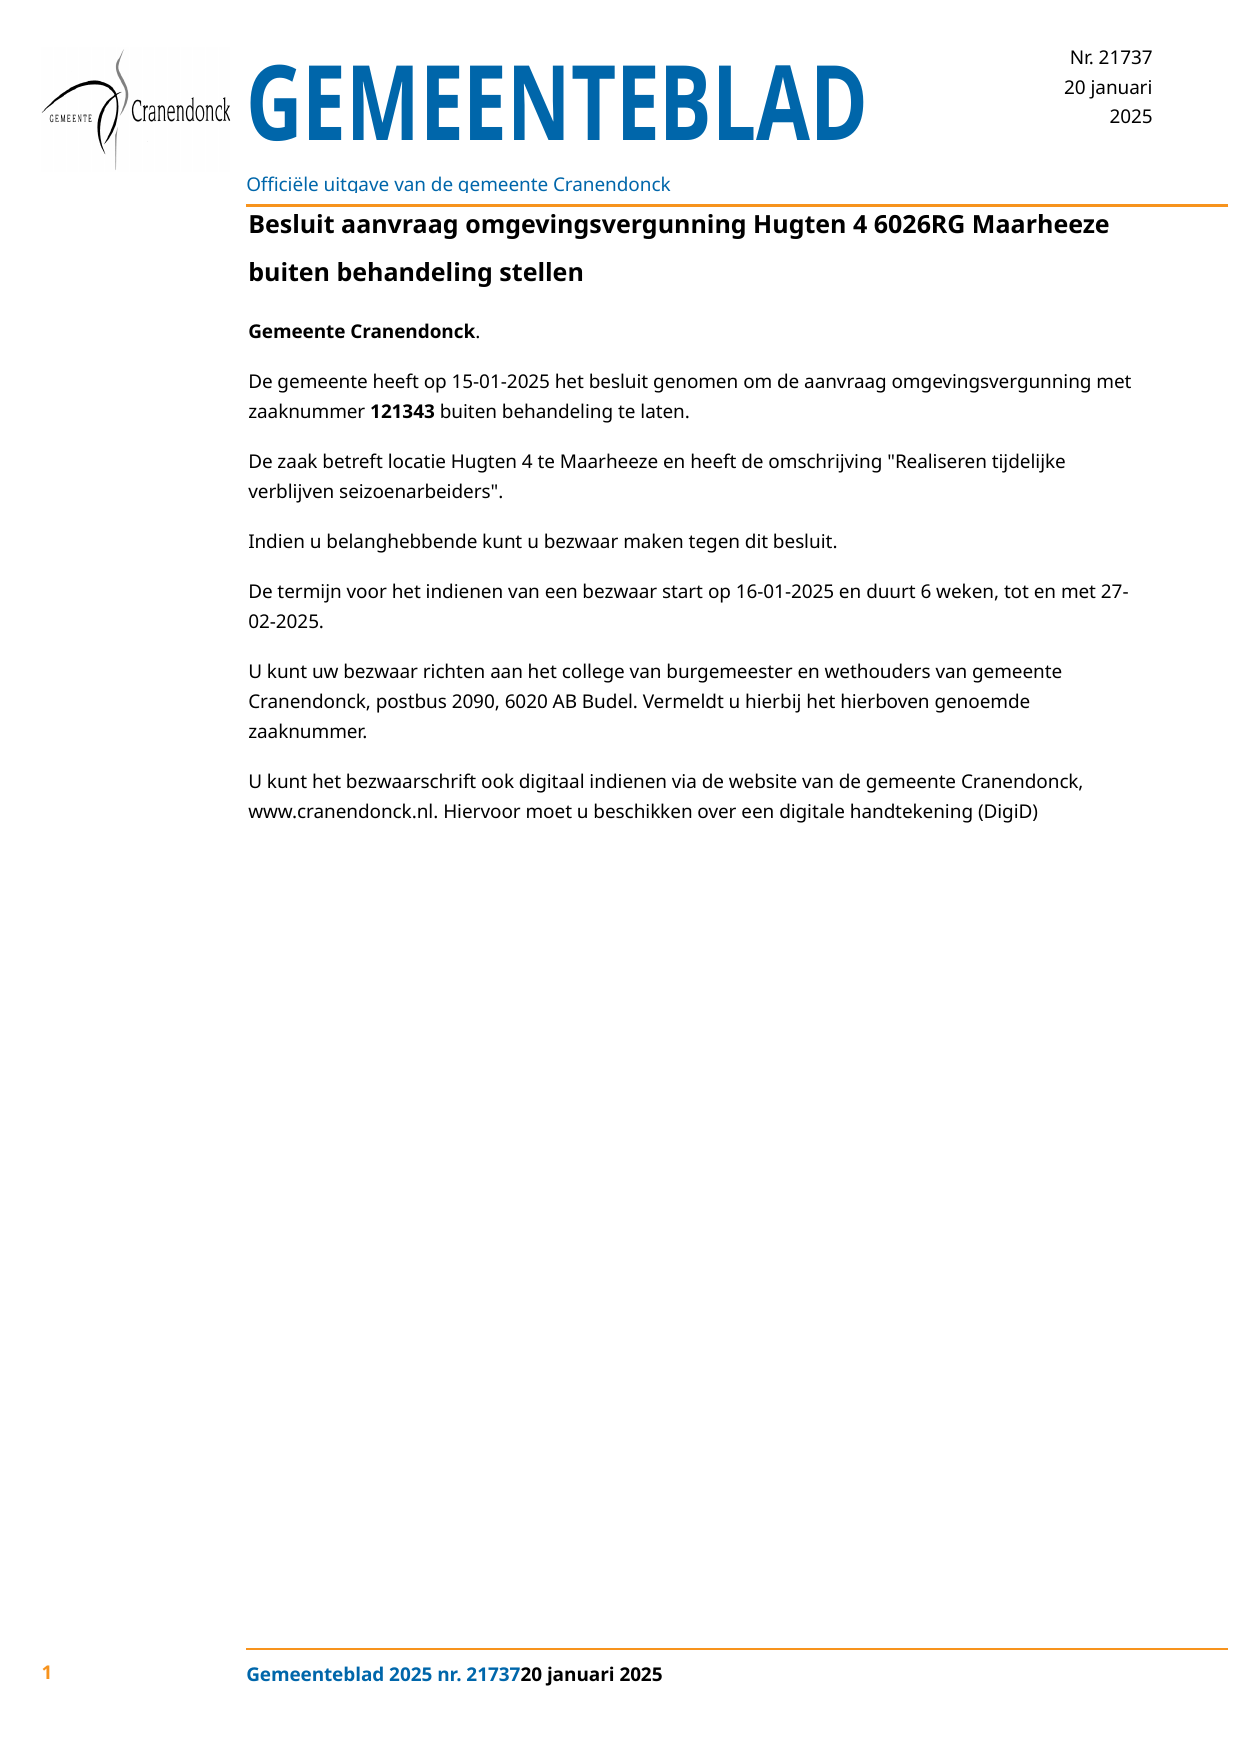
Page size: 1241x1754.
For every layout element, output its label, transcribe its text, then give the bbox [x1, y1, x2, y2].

text U kunt uw bezwaar richten aan het college van burgemeester en wethouders van gemeente Cranendonck, postbus 2090, 6020 AB Budel. Vermeldt u hierbij het hierboven genoemde zaaknummer. [248, 659, 1152, 744]
text Besluit aanvraag omgevingsvergunning Hugten 4 6026RG Maarheeze buiten behandeling stellen [248, 207, 1152, 288]
picture [41, 47, 231, 172]
text De gemeente heeft op 15-01-2025 het besluit genomen om de aanvraag omgevingsvergunning met zaaknummer 121343 buiten behandeling te laten. [248, 368, 1152, 424]
text De zaak betreft locatie Hugten 4 te Maarheeze en heeft de omschrijving "Realiseren tijdelijke verblijven seizoenarbeiders". [248, 448, 1152, 504]
text Indien u belanghebbende kunt u bezwaar maken tegen dit besluit. [248, 528, 1152, 554]
text U kunt het bezwaarschrift ook digitaal indienen via de website van de gemeente Cranendonck, www.cranendonck.nl. Hiervoor moet u beschikken over een digitale handtekening (DigiD) [248, 768, 1152, 824]
text Gemeente Cranendonck. [248, 318, 1152, 344]
text De termijn voor het indienen van een bezwaar start op 16-01-2025 en duurt 6 weken, tot en met 27-02-2025. [248, 579, 1152, 634]
